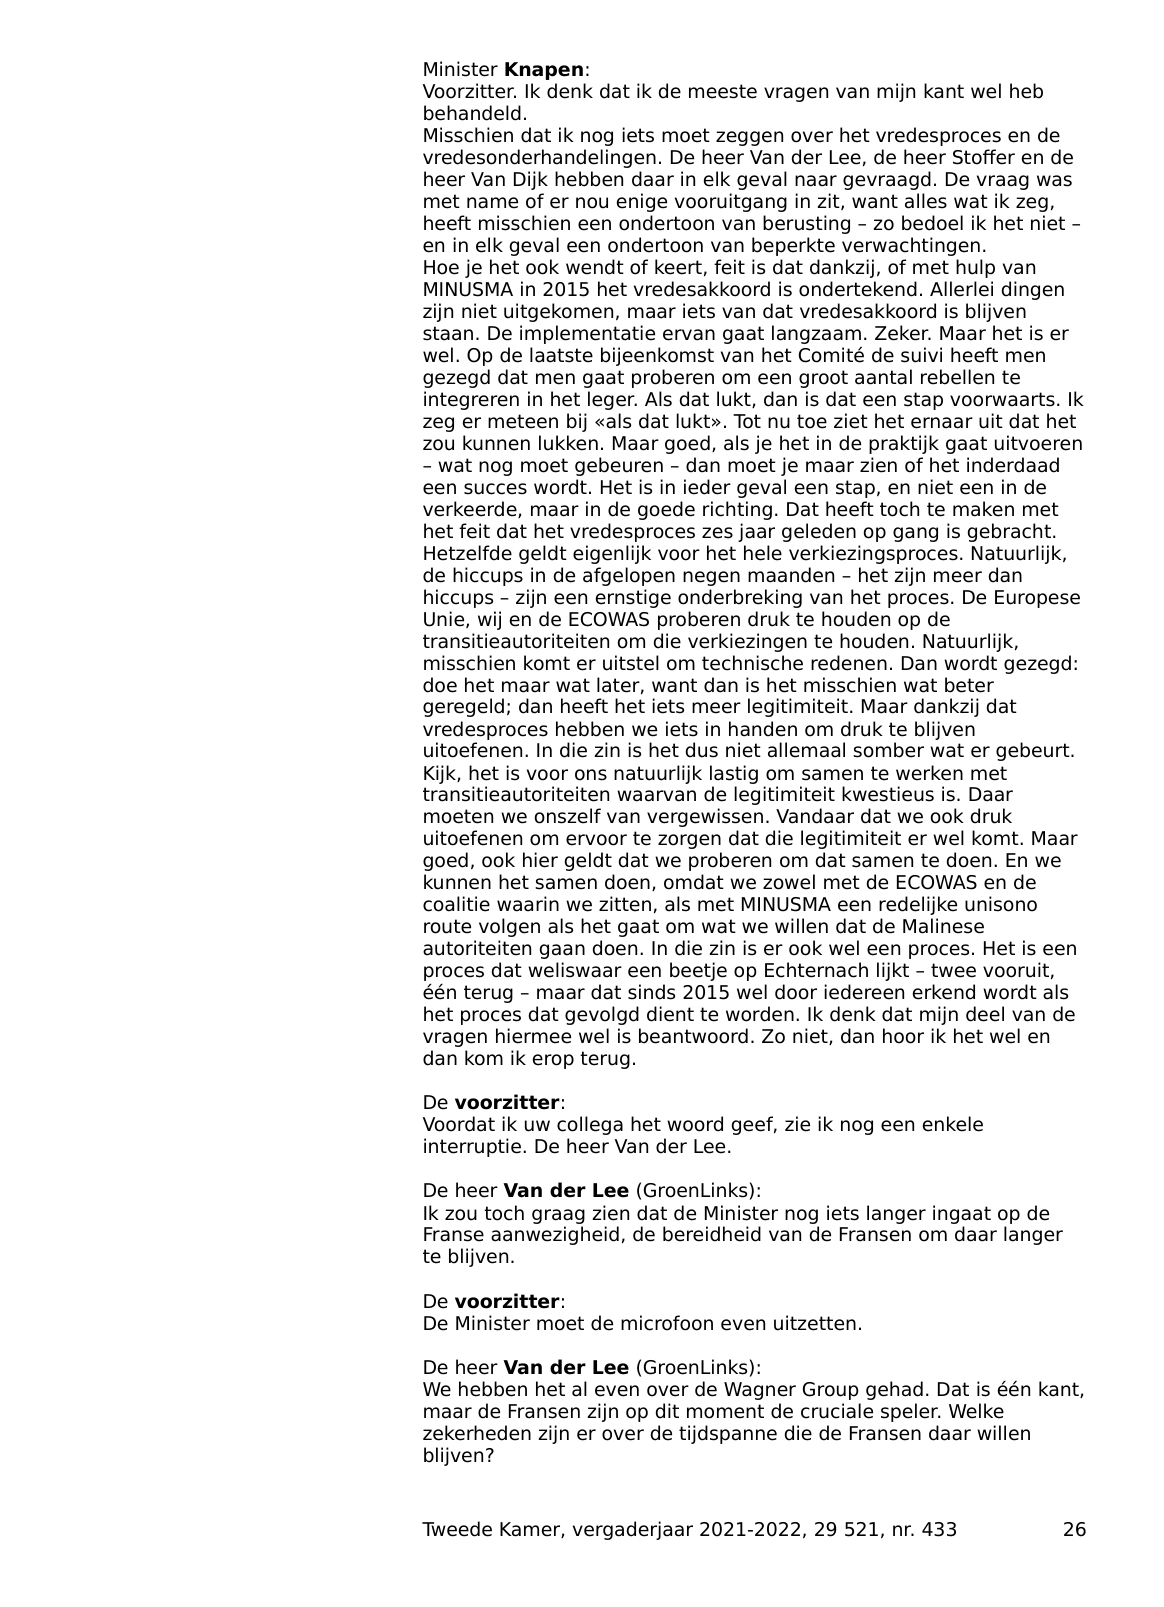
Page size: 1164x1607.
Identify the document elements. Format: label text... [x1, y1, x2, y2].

text De voorzitter: [422, 1291, 1087, 1312]
text Hoe je het ook wendt of keert, feit is dat dankzij, of met hulp van MINUSMA in 2015 het vredesakkoord is ondertekend. Allerlei dingen zijn niet uitgekomen, maar iets van dat vredesakkoord is blijven staan. De implementatie ervan gaat langzaam. Zeker. Maar het is er wel. Op de laatste bijeenkomst van het Comité de suivi heeft men gezegd dat men gaat proberen om een groot aantal rebellen te integreren in het leger. Als dat lukt, dan is dat een stap voorwaarts. Ik zeg er meteen bij «als dat lukt». Tot nu toe ziet het ernaar uit dat het zou kunnen lukken. Maar goed, als je het in de praktijk gaat uitvoeren – wat nog moet gebeuren – dan moet je maar zien of het inderdaad een succes wordt. Het is in ieder geval een stap, en niet een in de verkeerde, maar in de goede richting. Dat heeft toch te maken met het feit dat het vredesproces zes jaar geleden op gang is gebracht. [422, 257, 1087, 543]
text We hebben het al even over de Wagner Group gehad. Dat is één kant, maar de Fransen zijn op dit moment de cruciale speler. Welke zekerheden zijn er over de tijdspanne die de Fransen daar willen blijven? [422, 1379, 1087, 1467]
text Voordat ik uw collega het woord geef, zie ik nog een enkele interruptie. De heer Van der Lee. [422, 1114, 1087, 1158]
text Ik zou toch graag zien dat de Minister nog iets langer ingaat op de Franse aanwezigheid, de bereidheid van de Fransen om daar langer te blijven. [422, 1202, 1087, 1268]
text Misschien dat ik nog iets moet zeggen over het vredesproces en de vredesonderhandelingen. De heer Van der Lee, de heer Stoffer en de heer Van Dijk hebben daar in elk geval naar gevraagd. De vraag was met name of er nou enige vooruitgang in zit, want alles wat ik zeg, heeft misschien een ondertoon van berusting – zo bedoel ik het niet – en in elk geval een ondertoon van beperkte verwachtingen. [422, 125, 1087, 257]
text Minister Knapen: [422, 59, 1087, 81]
text De heer Van der Lee (GroenLinks): [422, 1180, 1087, 1202]
text De heer Van der Lee (GroenLinks): [422, 1357, 1087, 1379]
text Kijk, het is voor ons natuurlijk lastig om samen te werken met transitieautoriteiten waarvan de legitimiteit kwestieus is. Daar moeten we onszelf van vergewissen. Vandaar dat we ook druk uitoefenen om ervoor te zorgen dat die legitimiteit er wel komt. Maar goed, ook hier geldt dat we proberen om dat samen te doen. En we kunnen het samen doen, omdat we zowel met de ECOWAS en de coalitie waarin we zitten, als met MINUSMA een redelijke unisono route volgen als het gaat om wat we willen dat de Malinese autoriteiten gaan doen. In die zin is er ook wel een proces. Het is een proces dat weliswaar een beetje op Echternach lijkt – twee vooruit, één terug – maar dat sinds 2015 wel door iedereen erkend wordt als het proces dat gevolgd dient te worden. Ik denk dat mijn deel van de vragen hiermee wel is beantwoord. Zo niet, dan hoor ik het wel en dan kom ik erop terug. [422, 762, 1087, 1070]
text Voorzitter. Ik denk dat ik de meeste vragen van mijn kant wel heb behandeld. [422, 81, 1087, 125]
text Hetzelfde geldt eigenlijk voor het hele verkiezingsproces. Natuurlijk, de hiccups in de afgelopen negen maanden – het zijn meer dan hiccups – zijn een ernstige onderbreking van het proces. De Europese Unie, wij en de ECOWAS proberen druk te houden op de transitieautoriteiten om die verkiezingen te houden. Natuurlijk, misschien komt er uitstel om technische redenen. Dan wordt gezegd: doe het maar wat later, want dan is het misschien wat beter geregeld; dan heeft het iets meer legitimiteit. Maar dankzij dat vredesproces hebben we iets in handen om druk te blijven uitoefenen. In die zin is het dus niet allemaal somber wat er gebeurt. [422, 543, 1087, 762]
text De voorzitter: [422, 1092, 1087, 1114]
text De Minister moet de microfoon even uitzetten. [422, 1312, 1087, 1334]
